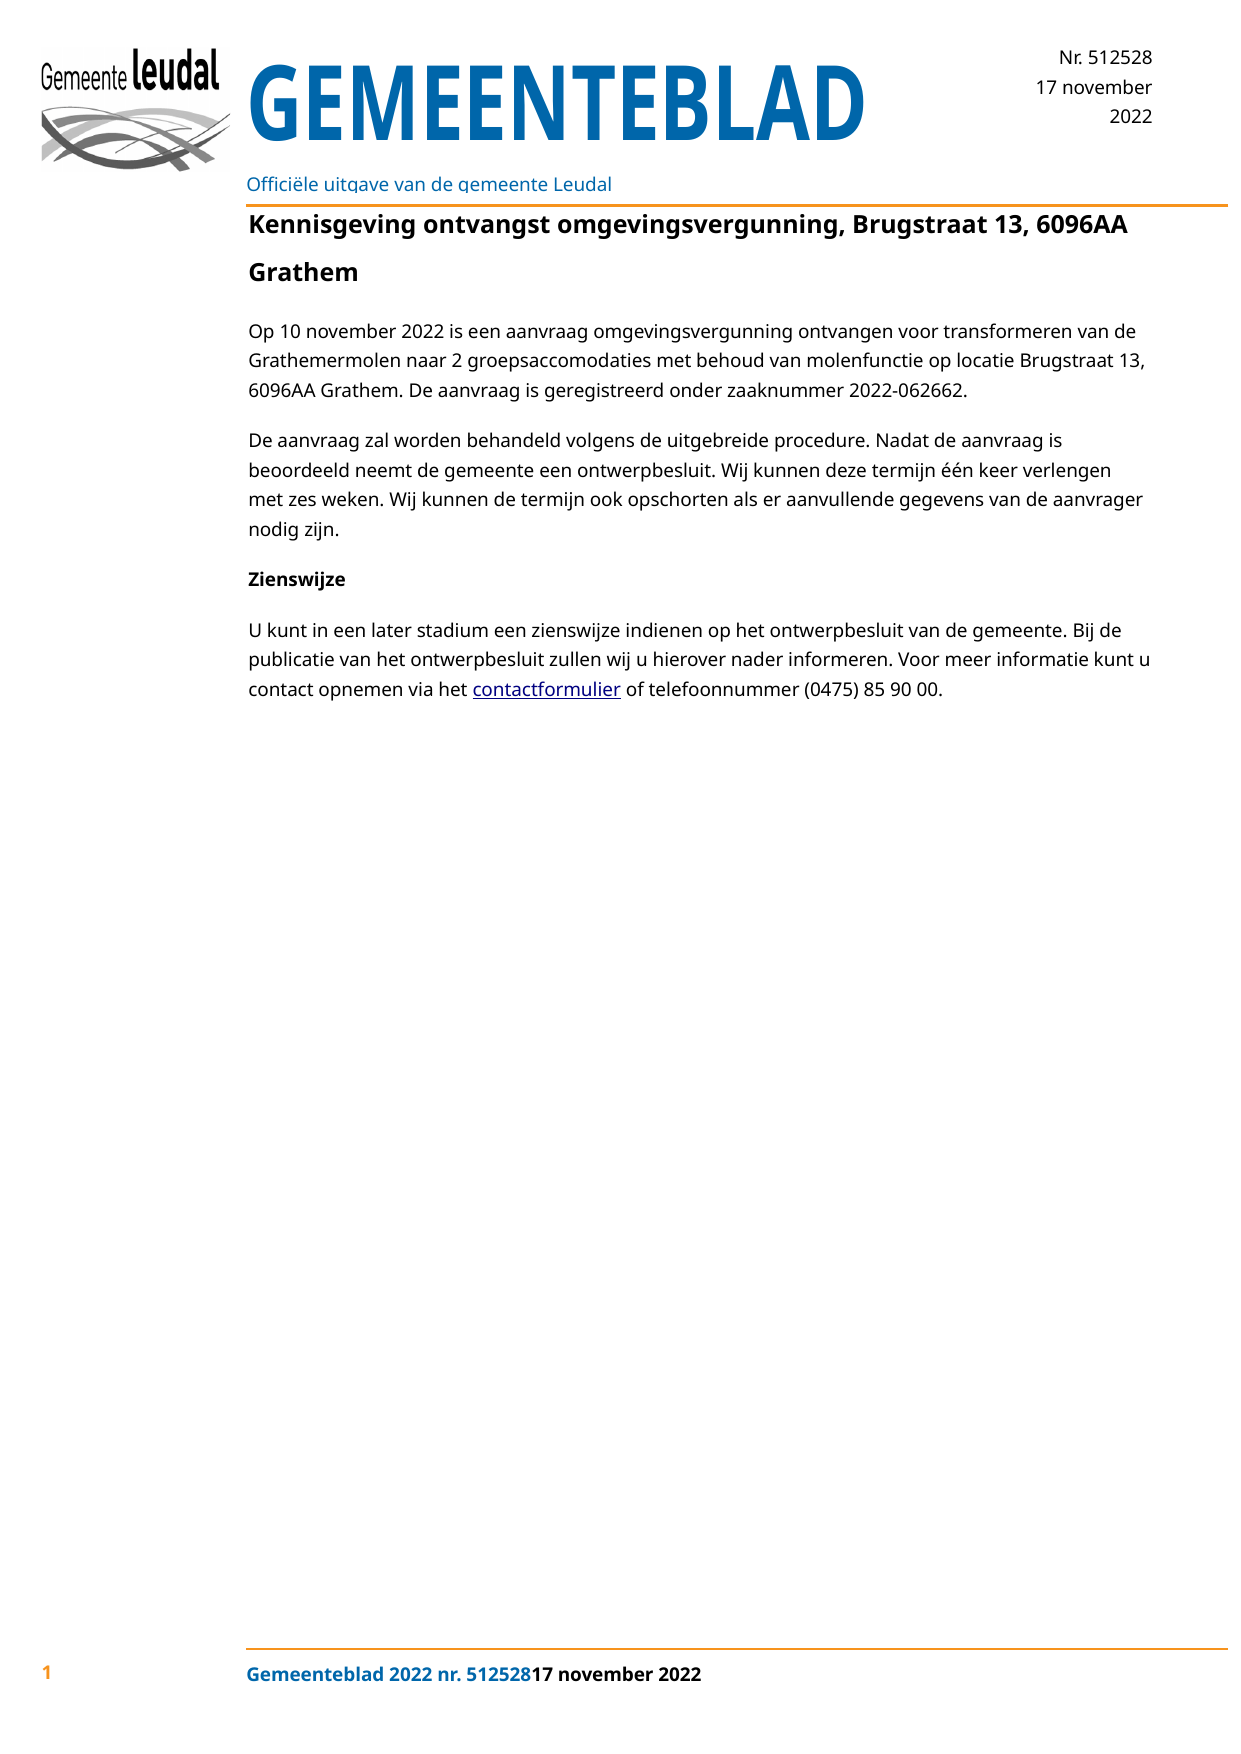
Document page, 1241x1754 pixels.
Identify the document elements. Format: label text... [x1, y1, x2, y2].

text Kennisgeving ontvangst omgevingsvergunning, Brugstraat 13, 6096AA Grathem [248, 207, 1152, 288]
text Zienswijze [248, 567, 1152, 592]
picture [41, 47, 231, 172]
text U kunt in een later stadium een zienswijze indienen op het ontwerpbesluit van de gemeente. Bij de publicatie van het ontwerpbesluit zullen wij u hierover nader informeren. Voor meer informatie kunt u contact opnemen via het contactformulier of telefoonnummer (0475) 85 90 00. [248, 617, 1152, 702]
text Op 10 november 2022 is een aanvraag omgevingsvergunning ontvangen voor transformeren van de Grathemermolen naar 2 groepsaccomodaties met behoud van molenfunctie op locatie Brugstraat 13, 6096AA Grathem. De aanvraag is geregistreerd onder zaaknummer 2022-062662. [248, 318, 1152, 403]
text De aanvraag zal worden behandeld volgens de uitgebreide procedure. Nadat de aanvraag is beoordeeld neemt de gemeente een ontwerpbesluit. Wij kunnen deze termijn één keer verlengen met zes weken. Wij kunnen de termijn ook opschorten als er aanvullende gegevens van de aanvrager nodig zijn. [248, 427, 1152, 542]
